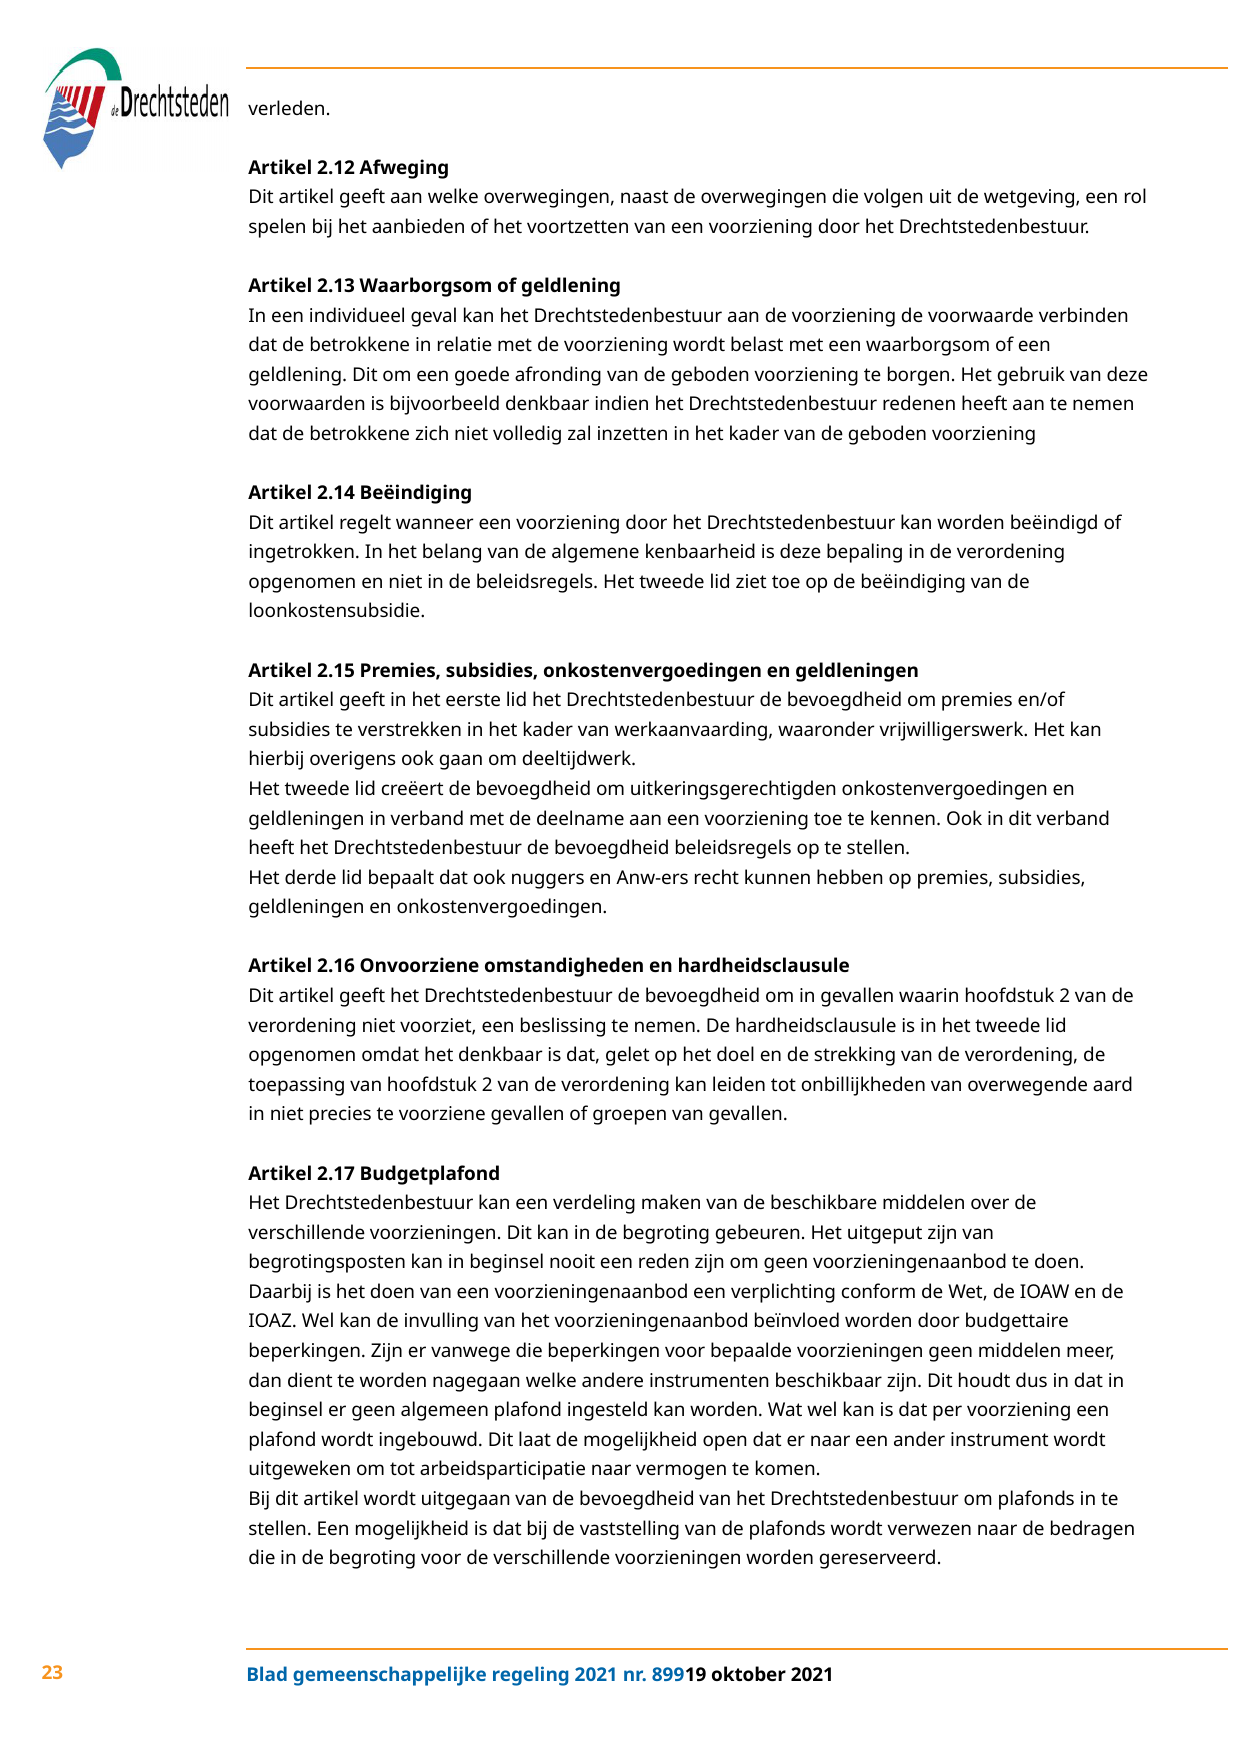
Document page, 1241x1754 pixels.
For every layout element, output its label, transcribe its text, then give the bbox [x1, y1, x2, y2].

text Het derde lid bepaalt dat ook nuggers en Anw-ers recht kunnen hebben op premies, subsidies, geldleningen en onkostenvergoedingen. [248, 864, 1152, 919]
text Bij dit artikel wordt uitgegaan van de bevoegdheid van het Drechtstedenbestuur om plafonds in te stellen. Een mogelijkheid is dat bij de vaststelling van de plafonds wordt verwezen naar de bedragen die in de begroting voor de verschillende voorzieningen worden gereserveerd. [248, 1485, 1152, 1570]
text Dit artikel geeft aan welke overwegingen, naast de overwegingen die volgen uit de wetgeving, een rol spelen bij het aanbieden of het voortzetten van een voorziening door het Drechtstedenbestuur. [248, 183, 1152, 239]
text Dit artikel geeft het Drechtstedenbestuur de bevoegdheid om in gevallen waarin hoofdstuk 2 van de verordening niet voorziet, een beslissing te nemen. De hardheidsclausule is in het tweede lid opgenomen omdat het denkbaar is dat, gelet op het doel en de strekking van de verordening, de toepassing van hoofdstuk 2 van de verordening kan leiden tot onbillijkheden van overwegende aard in niet precies te voorziene gevallen of groepen van gevallen. [248, 982, 1152, 1126]
text Dit artikel geeft in het eerste lid het Drechtstedenbestuur de bevoegdheid om premies en/of subsidies te verstrekken in het kader van werkaanvaarding, waaronder vrijwilligerswerk. Het kan hierbij overigens ook gaan om deeltijdwerk. [248, 686, 1152, 771]
text In een individueel geval kan het Drechtstedenbestuur aan de voorziening de voorwaarde verbinden dat de betrokkene in relatie met de voorziening wordt belast met een waarborgsom of een geldlening. Dit om een goede afronding van de geboden voorziening te borgen. Het gebruik van deze voorwaarden is bijvoorbeeld denkbaar indien het Drechtstedenbestuur redenen heeft aan te nemen dat de betrokkene zich niet volledig zal inzetten in het kader van de geboden voorziening [248, 302, 1152, 446]
text Dit artikel regelt wanneer een voorziening door het Drechtstedenbestuur kan worden beëindigd of ingetrokken. In het belang van de algemene kenbaarheid is deze bepaling in de verordening opgenomen en niet in de beleidsregels. Het tweede lid ziet toe op de beëindiging van de loonkostensubsidie. [248, 509, 1152, 623]
text Artikel 2.17 Budgetplafond [248, 1160, 1152, 1186]
picture [41, 47, 231, 172]
text verleden. [248, 95, 1152, 121]
text Artikel 2.14 Beëindiging [248, 479, 1152, 505]
text Artikel 2.16 Onvoorziene omstandigheden en hardheidsclausule [248, 953, 1152, 978]
text Het tweede lid creëert de bevoegdheid om uitkeringsgerechtigden onkostenvergoedingen en geldleningen in verband met de deelname aan een voorziening toe te kennen. Ook in dit verband heeft het Drechtstedenbestuur de bevoegdheid beleidsregels op te stellen. [248, 775, 1152, 860]
text Artikel 2.13 Waarborgsom of geldlening [248, 272, 1152, 298]
text Artikel 2.15 Premies, subsidies, onkostenvergoedingen en geldleningen [248, 657, 1152, 683]
text Artikel 2.12 Afweging [248, 154, 1152, 180]
text Het Drechtstedenbestuur kan een verdeling maken van de beschikbare middelen over de verschillende voorzieningen. Dit kan in de begroting gebeuren. Het uitgeput zijn van begrotingsposten kan in beginsel nooit een reden zijn om geen voorzieningenaanbod te doen. Daarbij is het doen van een voorzieningenaanbod een verplichting conform de Wet, de IOAW en de IOAZ. Wel kan de invulling van het voorzieningenaanbod beïnvloed worden door budgettaire beperkingen. Zijn er vanwege die beperkingen voor bepaalde voorzieningen geen middelen meer, dan dient te worden nagegaan welke andere instrumenten beschikbaar zijn. Dit houdt dus in dat in beginsel er geen algemeen plafond ingesteld kan worden. Wat wel kan is dat per voorziening een plafond wordt ingebouwd. Dit laat de mogelijkheid open dat er naar een ander instrument wordt uitgeweken om tot arbeidsparticipatie naar vermogen te komen. [248, 1189, 1152, 1481]
